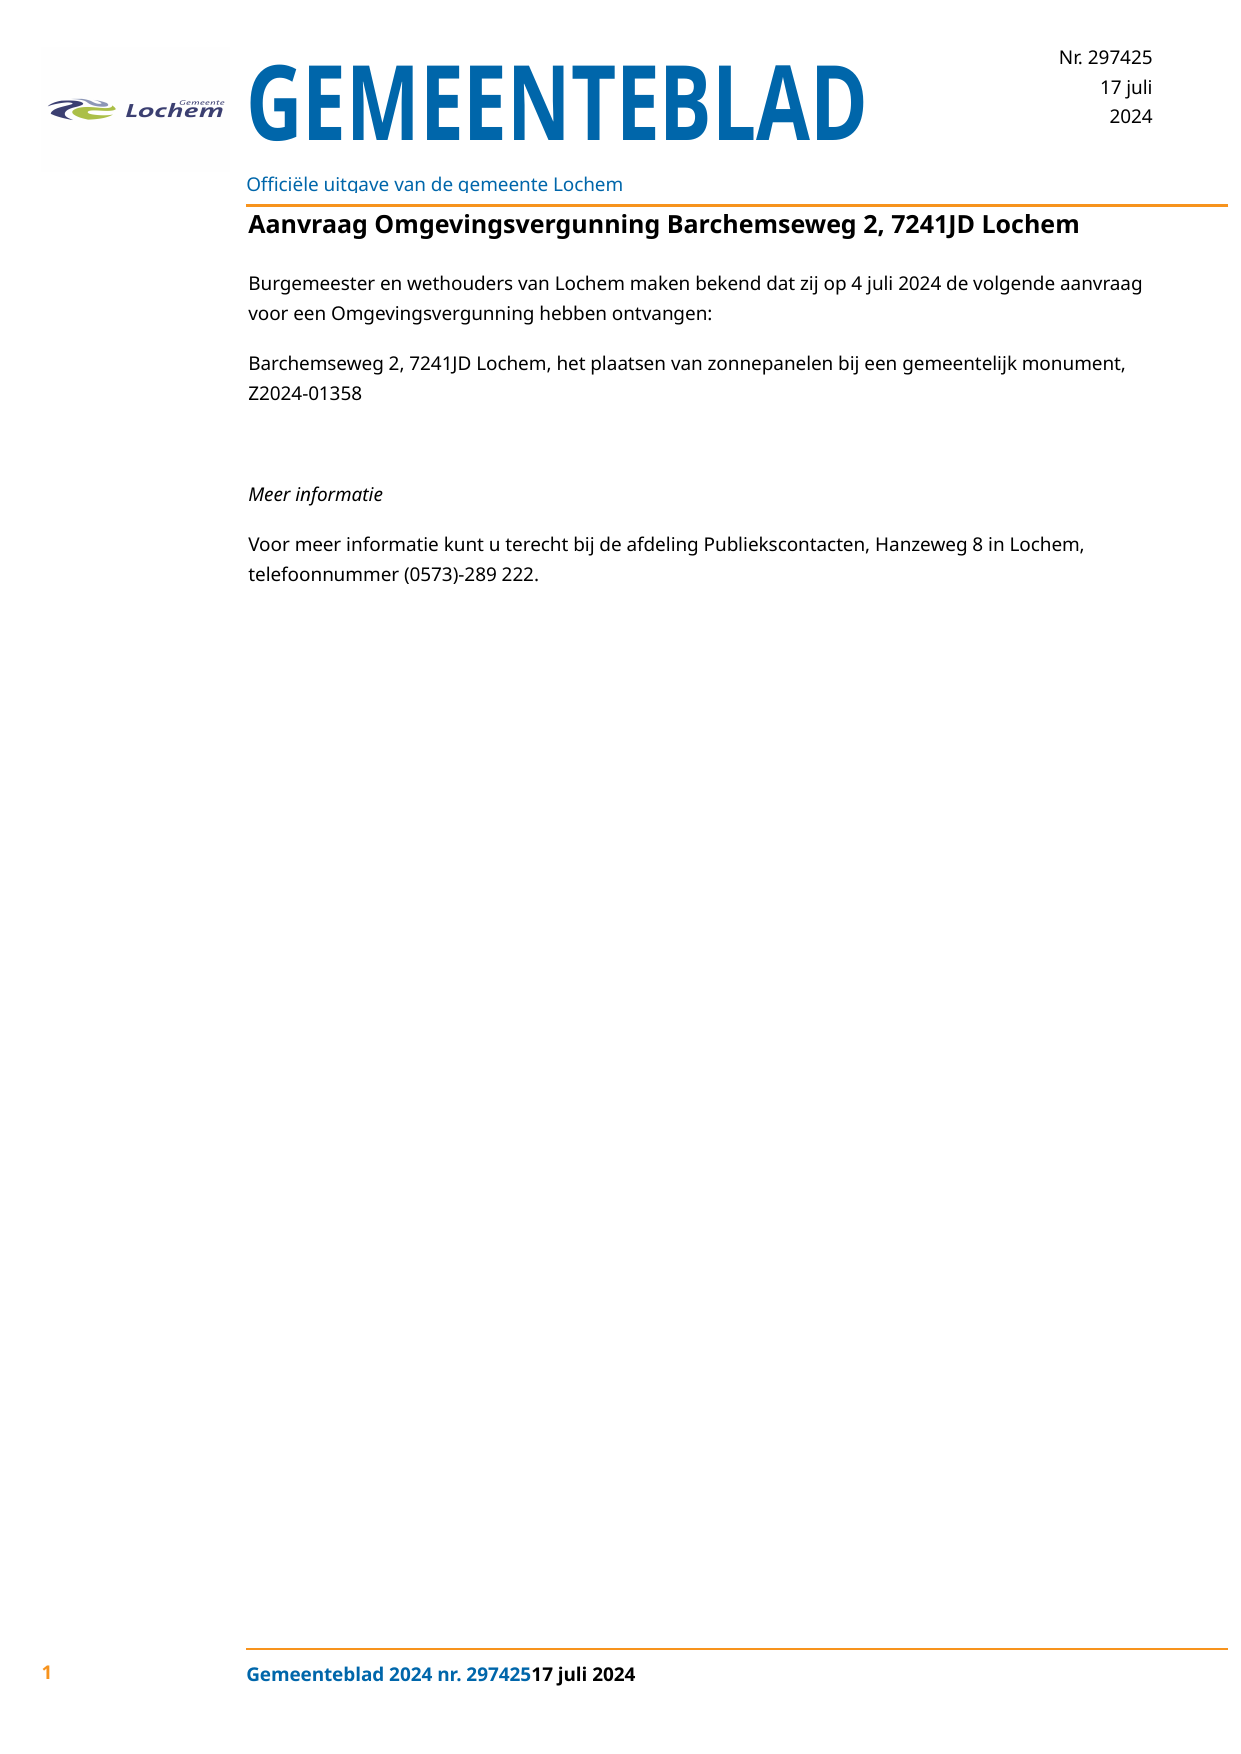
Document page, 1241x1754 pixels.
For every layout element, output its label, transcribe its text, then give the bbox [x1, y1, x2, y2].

text Barchemseweg 2, 7241JD Lochem, het plaatsen van zonnepanelen bij een gemeentelijk monument, Z2024-01358 [248, 350, 1152, 406]
text Burgemeester en wethouders van Lochem maken bekend dat zij op 4 juli 2024 de volgende aanvraag voor een Omgevingsvergunning hebben ontvangen: [248, 270, 1152, 326]
text Aanvraag Omgevingsvergunning Barchemseweg 2, 7241JD Lochem [248, 207, 1152, 241]
text Meer informatie [248, 481, 1152, 506]
picture [41, 47, 231, 172]
text Voor meer informatie kunt u terecht bij de afdeling Publiekscontacten, Hanzeweg 8 in Lochem, telefoonnummer (0573)-289 222. [248, 531, 1152, 586]
